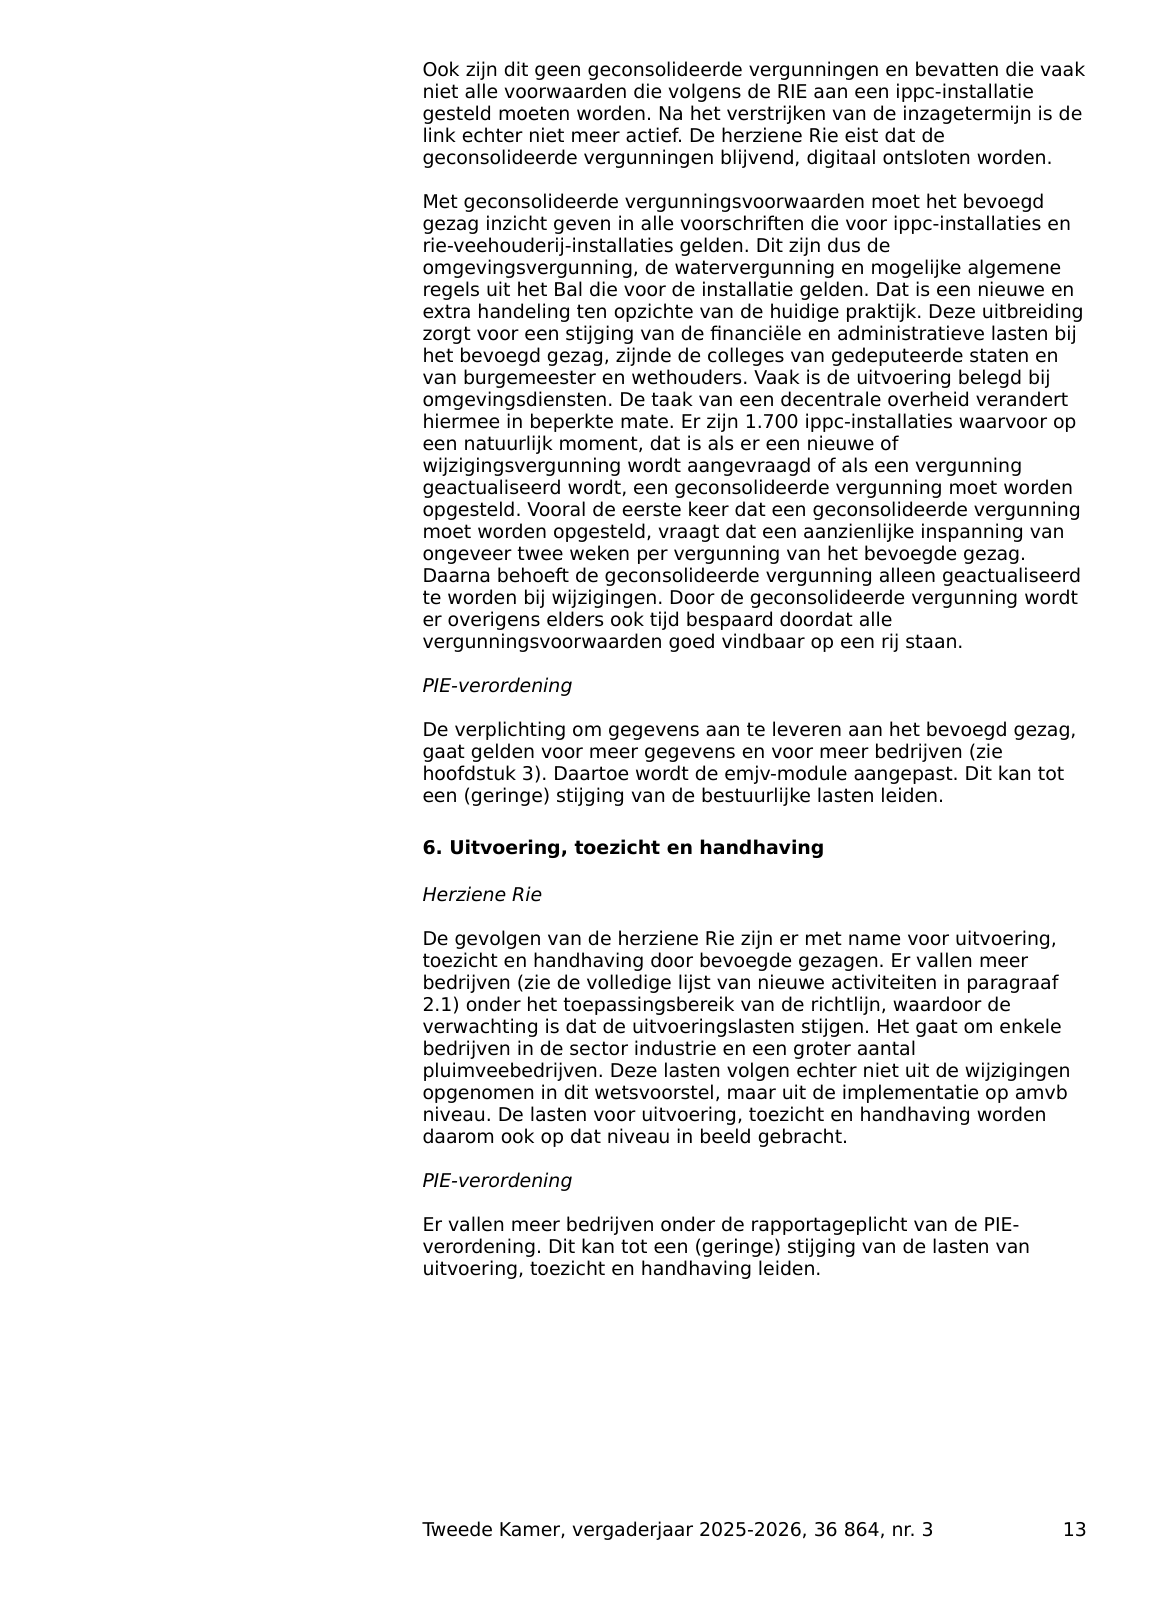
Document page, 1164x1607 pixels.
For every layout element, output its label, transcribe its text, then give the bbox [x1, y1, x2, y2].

text Met geconsolideerde vergunningsvoorwaarden moet het bevoegd gezag inzicht geven in alle voorschriften die voor ippc-installaties en rie-veehouderij-installaties gelden. Dit zijn dus de omgevingsvergunning, de watervergunning en mogelijke algemene regels uit het Bal die voor de installatie gelden. Dat is een nieuwe en extra handeling ten opzichte van de huidige praktijk. Deze uitbreiding zorgt voor een stijging van de financiële en administratieve lasten bij het bevoegd gezag, zijnde de colleges van gedeputeerde staten en van burgemeester en wethouders. Vaak is de uitvoering belegd bij omgevingsdiensten. De taak van een decentrale overheid verandert hiermee in beperkte mate. Er zijn 1.700 ippc-installaties waarvoor op een natuurlijk moment, dat is als er een nieuwe of wijzigingsvergunning wordt aangevraagd of als een vergunning geactualiseerd wordt, een geconsolideerde vergunning moet worden opgesteld. Vooral de eerste keer dat een geconsolideerde vergunning moet worden opgesteld, vraagt dat een aanzienlijke inspanning van ongeveer twee weken per vergunning van het bevoegde gezag. Daarna behoeft de geconsolideerde vergunning alleen geactualiseerd te worden bij wijzigingen. Door de geconsolideerde vergunning wordt er overigens elders ook tijd bespaard doordat alle vergunningsvoorwaarden goed vindbaar op een rij staan. [422, 191, 1087, 653]
text Er vallen meer bedrijven onder de rapportageplicht van de PIE-verordening. Dit kan tot een (geringe) stijging van de lasten van uitvoering, toezicht en handhaving leiden. [422, 1214, 1087, 1280]
text De verplichting om gegevens aan te leveren aan het bevoegd gezag, gaat gelden voor meer gegevens en voor meer bedrijven (zie hoofdstuk 3). Daartoe wordt de emjv-module aangepast. Dit kan tot een (geringe) stijging van de bestuurlijke lasten leiden. [422, 719, 1087, 807]
subtitle Herziene Rie [422, 884, 1087, 906]
text De gevolgen van de herziene Rie zijn er met name voor uitvoering, toezicht en handhaving door bevoegde gezagen. Er vallen meer bedrijven (zie de volledige lijst van nieuwe activiteiten in paragraaf 2.1) onder het toepassingsbereik van de richtlijn, waardoor de verwachting is dat de uitvoeringslasten stijgen. Het gaat om enkele bedrijven in de sector industrie en een groter aantal pluimveebedrijven. Deze lasten volgen echter niet uit de wijzigingen opgenomen in dit wetsvoorstel, maar uit de implementatie op amvb niveau. De lasten voor uitvoering, toezicht en handhaving worden daarom ook op dat niveau in beeld gebracht. [422, 928, 1087, 1148]
subtitle 6. Uitvoering, toezicht en handhaving [422, 837, 1087, 859]
text Ook zijn dit geen geconsolideerde vergunningen en bevatten die vaak niet alle voorwaarden die volgens de RIE aan een ippc-installatie gesteld moeten worden. Na het verstrijken van de inzagetermijn is de link echter niet meer actief. De herziene Rie eist dat de geconsolideerde vergunningen blijvend, digitaal ontsloten worden. [422, 59, 1087, 169]
subtitle PIE-verordening [422, 1170, 1087, 1192]
subtitle PIE-verordening [422, 675, 1087, 697]
